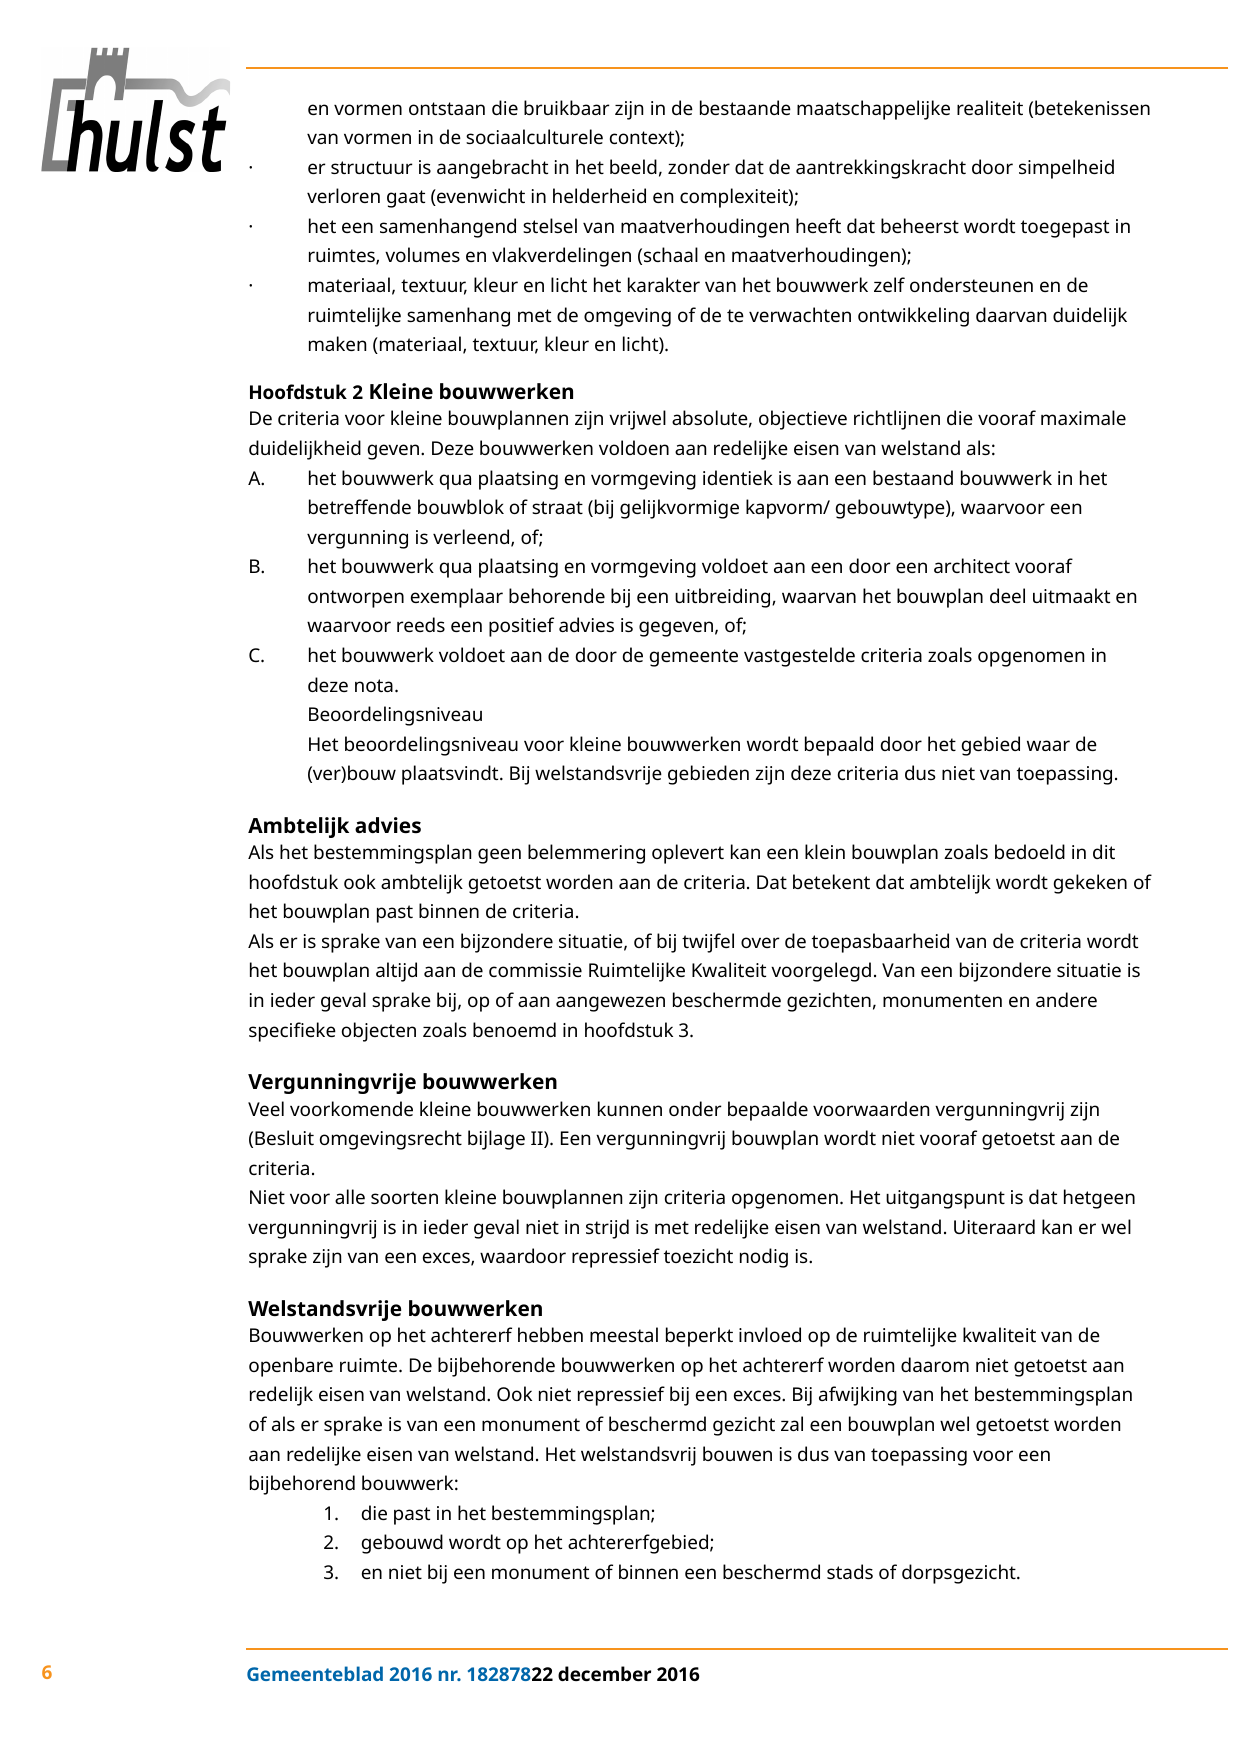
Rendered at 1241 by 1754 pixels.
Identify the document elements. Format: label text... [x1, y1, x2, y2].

list gebouwd wordt op het achtererfgebied; [323, 1529, 1152, 1555]
list die past in het bestemmingsplan; [323, 1500, 1152, 1526]
list Het beoordelingsniveau voor kleine bouwwerken wordt bepaald door het gebied waar de (ver)bouw plaatsvindt. Bij welstandsvrije gebieden zijn deze criteria dus niet van toepassing. [248, 731, 1152, 786]
list het bouwwerk voldoet aan de door de gemeente vastgestelde criteria zoals opgenomen in deze nota. [248, 642, 1152, 697]
text Veel voorkomende kleine bouwwerken kunnen onder bepaalde voorwaarden vergunningvrij zijn (Besluit omgevingsrecht bijlage II). Een vergunningvrij bouwplan wordt niet vooraf getoetst aan de criteria. [248, 1096, 1152, 1181]
text Hoofdstuk 2 Kleine bouwwerken [248, 377, 1152, 406]
text Bouwwerken op het achtererf hebben meestal beperkt invloed op de ruimtelijke kwaliteit van de openbare ruimte. De bijbehorende bouwwerken op het achtererf worden daarom niet getoetst aan redelijk eisen van welstand. Ook niet repressief bij een exces. Bij afwijking van het bestemmingsplan of als er sprake is van een monument of beschermd gezicht zal een bouwplan wel getoetst worden aan redelijke eisen van welstand. Het welstandsvrij bouwen is dus van toepassing voor een bijbehorend bouwwerk: [248, 1322, 1152, 1496]
text Welstandsvrije bouwwerken [248, 1294, 1152, 1322]
text Vergunningvrije bouwwerken [248, 1067, 1152, 1096]
list en niet bij een monument of binnen een beschermd stads of dorpsgezicht. [323, 1559, 1152, 1585]
text Als het bestemmingsplan geen belemmering oplevert kan een klein bouwplan zoals bedoeld in dit hoofdstuk ook ambtelijk getoetst worden aan de criteria. Dat betekent dat ambtelijk wordt gekeken of het bouwplan past binnen de criteria. [248, 839, 1152, 924]
list materiaal, textuur, kleur en licht het karakter van het bouwwerk zelf ondersteunen en de ruimtelijke samenhang met de omgeving of de te verwachten ontwikkeling daarvan duidelijk maken (materiaal, textuur, kleur en licht). [248, 272, 1152, 357]
text Als er is sprake van een bijzondere situatie, of bij twijfel over de toepasbaarheid van de criteria wordt het bouwplan altijd aan de commissie Ruimtelijke Kwaliteit voorgelegd. Van een bijzondere situatie is in ieder geval sprake bij, op of aan aangewezen beschermde gezichten, monumenten en andere specifieke objecten zoals benoemd in hoofdstuk 3. [248, 928, 1152, 1043]
list het bouwwerk qua plaatsing en vormgeving identiek is aan een bestaand bouwwerk in het betreffende bouwblok of straat (bij gelijkvormige kapvorm/ gebouwtype), waarvoor een vergunning is verleend, of; [248, 465, 1152, 549]
text Niet voor alle soorten kleine bouwplannen zijn criteria opgenomen. Het uitgangspunt is dat hetgeen vergunningvrij is in ieder geval niet in strijd is met redelijke eisen van welstand. Uiteraard kan er wel sprake zijn van een exces, waardoor repressief toezicht nodig is. [248, 1184, 1152, 1269]
list het bouwwerk qua plaatsing en vormgeving voldoet aan een door een architect vooraf ontworpen exemplaar behorende bij een uitbreiding, waarvan het bouwplan deel uitmaakt en waarvoor reeds een positief advies is gegeven, of; [248, 553, 1152, 638]
picture [41, 47, 231, 172]
text De criteria voor kleine bouwplannen zijn vrijwel absolute, objectieve richtlijnen die vooraf maximale duidelijkheid geven. Deze bouwwerken voldoen aan redelijke eisen van welstand als: [248, 406, 1152, 461]
list Beoordelingsniveau [248, 701, 1152, 727]
text Ambtelijk advies [248, 811, 1152, 839]
list er structuur is aangebracht in het beeld, zonder dat de aantrekkingskracht door simpelheid verloren gaat (evenwicht in helderheid en complexiteit); [248, 154, 1152, 209]
list het een samenhangend stelsel van maatverhoudingen heeft dat beheerst wordt toegepast in ruimtes, volumes en vlakverdelingen (schaal en maatverhoudingen); [248, 213, 1152, 268]
list en vormen ontstaan die bruikbaar zijn in de bestaande maatschappelijke realiteit (betekenissen van vormen in de sociaalculturele context); [248, 95, 1152, 150]
